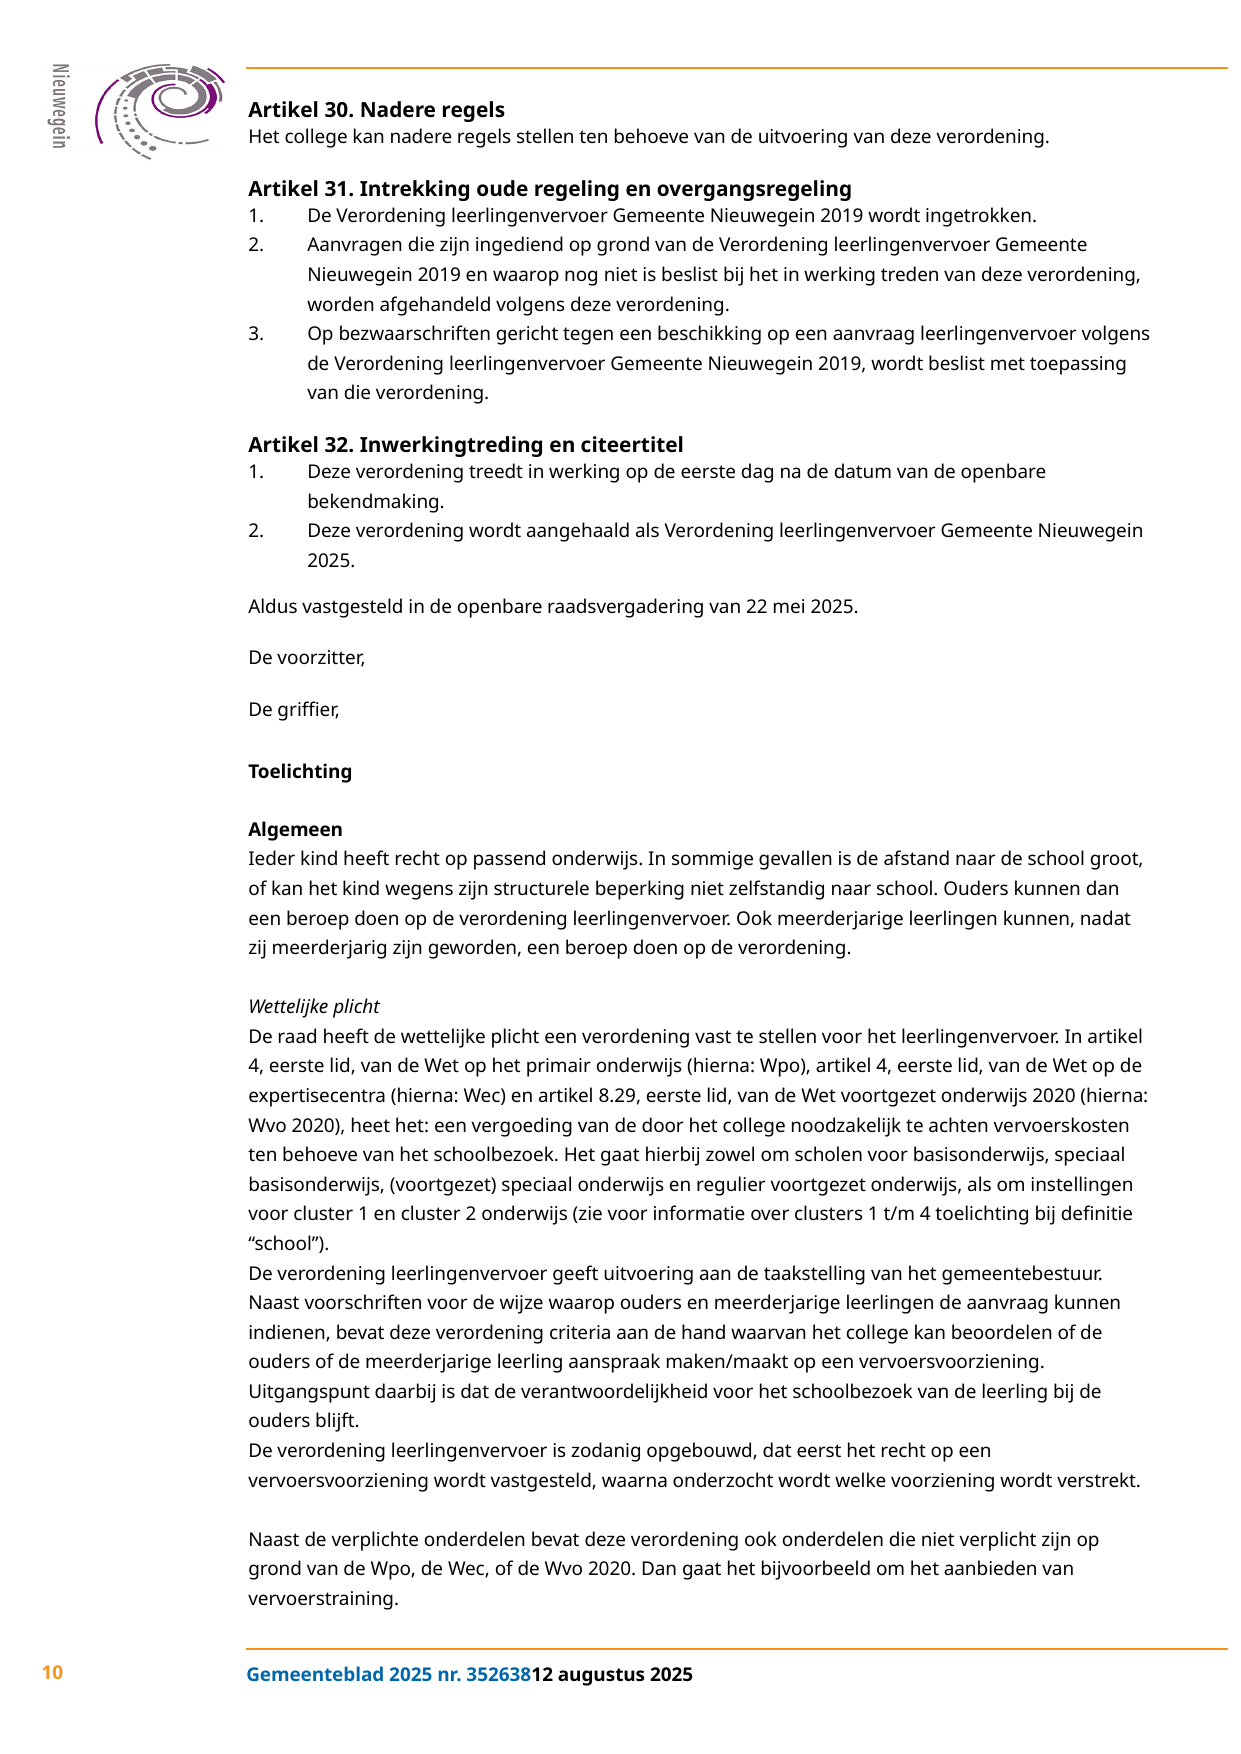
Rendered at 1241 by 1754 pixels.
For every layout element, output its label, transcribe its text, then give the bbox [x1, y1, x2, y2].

text Ieder kind heeft recht op passend onderwijs. In sommige gevallen is de afstand naar de school groot, of kan het kind wegens zijn structurele beperking niet zelfstandig naar school. Ouders kunnen dan een beroep doen op de verordening leerlingenvervoer. Ook meerderjarige leerlingen kunnen, nadat zij meerderjarig zijn geworden, een beroep doen op de verordening. [248, 846, 1152, 960]
text Wettelijke plicht [248, 993, 1152, 1019]
list Op bezwaarschriften gericht tegen een beschikking op een aanvraag leerlingenvervoer volgens de Verordening leerlingenvervoer Gemeente Nieuwegein 2019, wordt beslist met toepassing van die verordening. [248, 320, 1152, 405]
text De verordening leerlingenvervoer is zodanig opgebouwd, dat eerst het recht op een vervoersvoorziening wordt vastgesteld, waarna onderzocht wordt welke voorziening wordt verstrekt. [248, 1437, 1152, 1493]
text Artikel 30. Nadere regels [248, 95, 1152, 123]
list De Verordening leerlingenvervoer Gemeente Nieuwegein 2019 wordt ingetrokken. [248, 202, 1152, 228]
list Deze verordening treedt in werking op de eerste dag na de datum van de openbare bekendmaking. [248, 458, 1152, 514]
text Naast voorschriften voor de wijze waarop ouders en meerderjarige leerlingen de aanvraag kunnen indienen, bevat deze verordening criteria aan de hand waarvan het college kan beoordelen of de ouders of de meerderjarige leerling aanspraak maken/maakt op een vervoersvoorziening. Uitgangspunt daarbij is dat de verantwoordelijkheid voor het schoolbezoek van de leerling bij de ouders blijft. [248, 1289, 1152, 1433]
text Aldus vastgesteld in de openbare raadsvergadering van 22 mei 2025. [248, 593, 1152, 618]
text De voorzitter, [248, 644, 1152, 670]
list Aanvragen die zijn ingediend op grond van de Verordening leerlingenvervoer Gemeente Nieuwegein 2019 en waarop nog niet is beslist bij het in werking treden van deze verordening, worden afgehandeld volgens deze verordening. [248, 232, 1152, 317]
picture [41, 47, 231, 172]
text Artikel 32. Inwerkingtreding en citeertitel [248, 430, 1152, 458]
text Algemeen [248, 816, 1152, 842]
text Toelichting [248, 747, 1152, 787]
list Deze verordening wordt aangehaald als Verordening leerlingenvervoer Gemeente Nieuwegein 2025. [248, 518, 1152, 573]
text Artikel 31. Intrekking oude regeling en overgangsregeling [248, 174, 1152, 202]
text Het college kan nadere regels stellen ten behoeve van de uitvoering van deze verordening. [248, 123, 1152, 149]
text De verordening leerlingenvervoer geeft uitvoering aan de taakstelling van het gemeentebestuur. [248, 1260, 1152, 1286]
text De raad heeft de wettelijke plicht een verordening vast te stellen voor het leerlingenvervoer. In artikel 4, eerste lid, van de Wet op het primair onderwijs (hierna: Wpo), artikel 4, eerste lid, van de Wet op de expertisecentra (hierna: Wec) en artikel 8.29, eerste lid, van de Wet voortgezet onderwijs 2020 (hierna: Wvo 2020), heet het: een vergoeding van de door het college noodzakelijk te achten vervoerskosten ten behoeve van het schoolbezoek. Het gaat hierbij zowel om scholen voor basisonderwijs, speciaal basisonderwijs, (voortgezet) speciaal onderwijs en regulier voortgezet onderwijs, als om instellingen voor cluster 1 en cluster 2 onderwijs (zie voor informatie over clusters 1 t/m 4 toelichting bij definitie “school”). [248, 1023, 1152, 1256]
text Naast de verplichte onderdelen bevat deze verordening ook onderdelen die niet verplicht zijn op grond van de Wpo, de Wec, of de Wvo 2020. Dan gaat het bijvoorbeeld om het aanbieden van vervoerstraining. [248, 1526, 1152, 1611]
text De griffier, [248, 696, 1152, 721]
